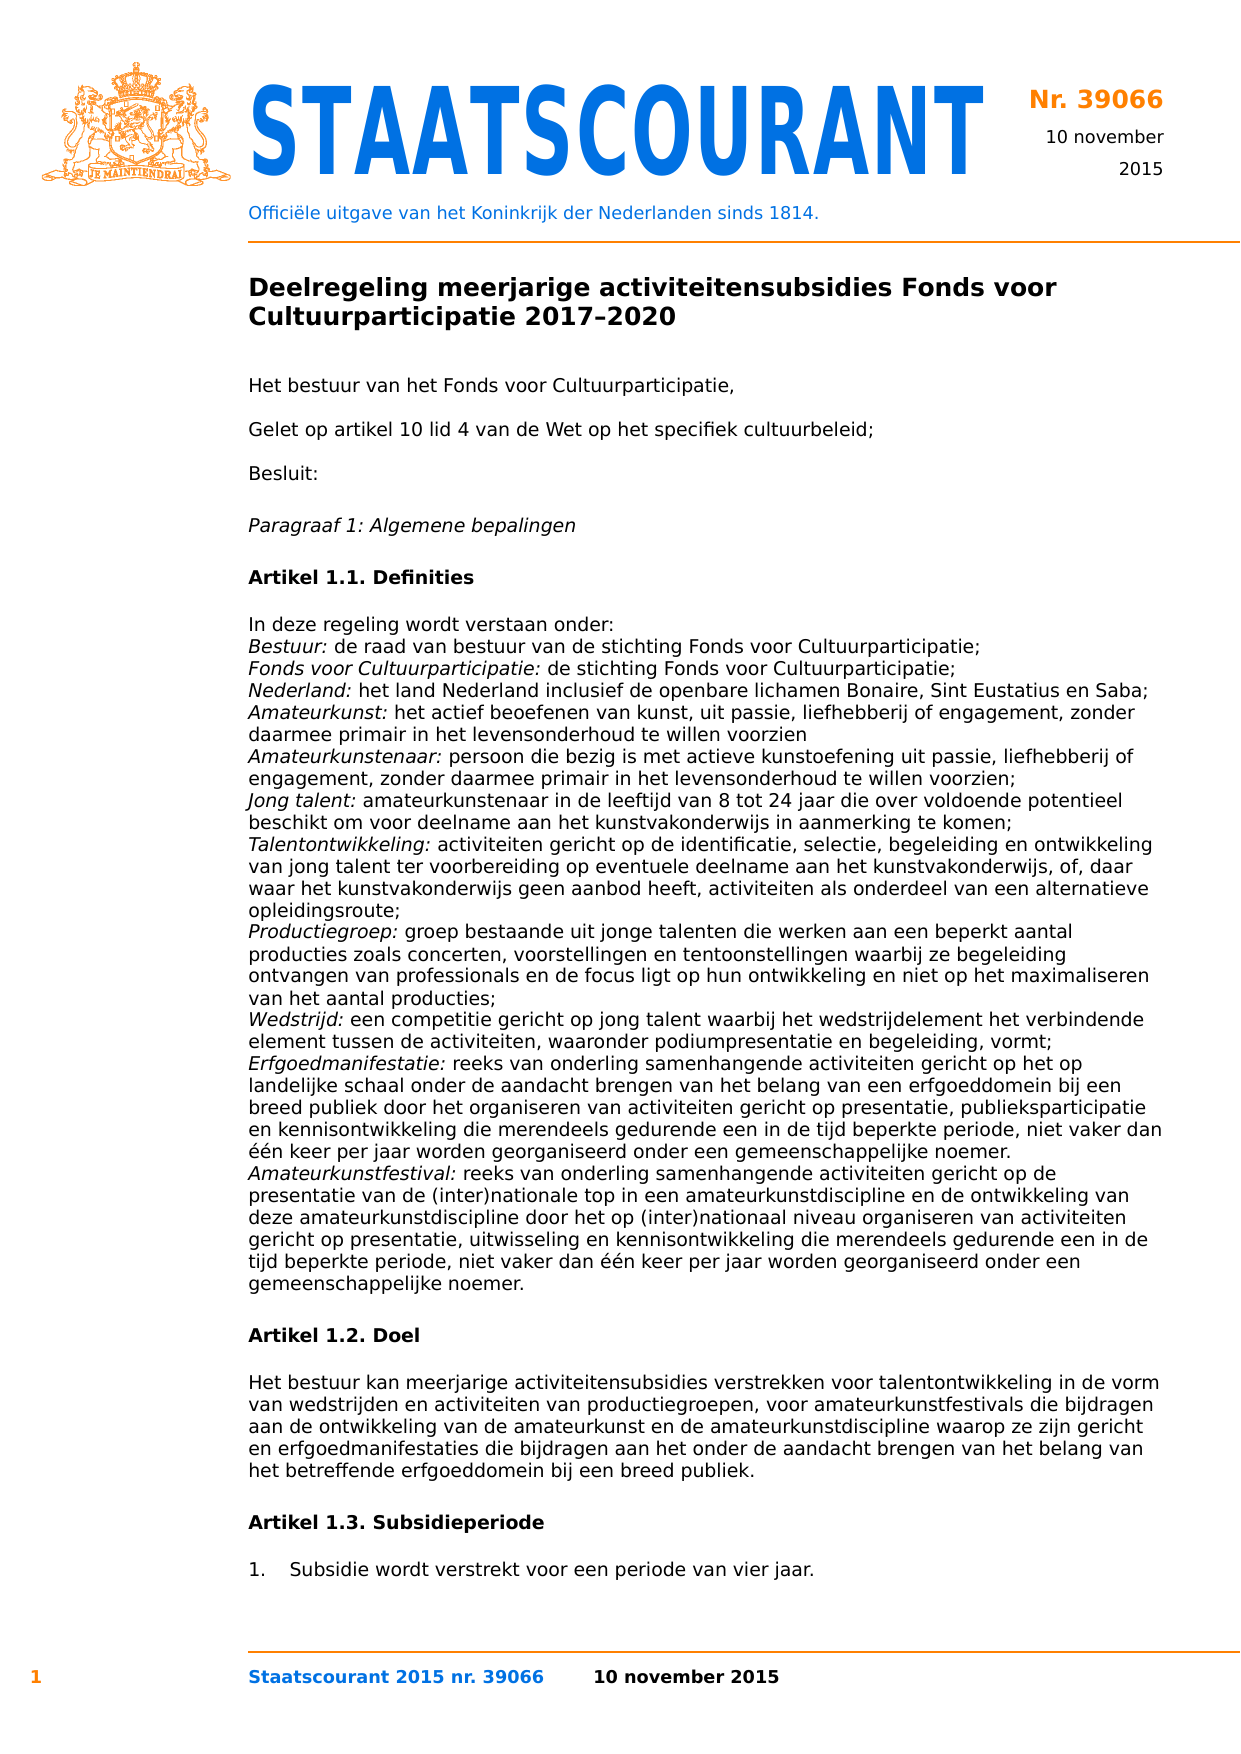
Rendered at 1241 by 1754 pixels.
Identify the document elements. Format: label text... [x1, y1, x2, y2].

picture [41, 62, 231, 186]
text 1. Subsidie wordt verstrekt voor een periode van vier jaar. [248, 1559, 1163, 1581]
text Het bestuur kan meerjarige activiteitensubsidies verstrekken voor talentontwikkeling in de vorm van wedstrijden en activiteiten van productiegroepen, voor amateurkunstfestivals die bijdragen aan de ontwikkeling van de amateurkunst en de amateurkunstdiscipline waarop ze zijn gericht en erfgoedmanifestaties die bijdragen aan het onder de aandacht brengen van het belang van het betreffende erfgoeddomein bij een breed publiek. [248, 1372, 1163, 1482]
text Gelet op artikel 10 lid 4 van de Wet op het specifiek cultuurbeleid; [248, 419, 1163, 441]
text Jong talent: amateurkunstenaar in de leeftijd van 8 tot 24 jaar die over voldoende potentieel beschikt om voor deelname aan het kunstvakonderwijs in aanmerking te komen; [248, 789, 1163, 833]
text Erfgoedmanifestatie: reeks van onderling samenhangende activiteiten gericht op het op landelijke schaal onder de aandacht brengen van het belang van een erfgoeddomein bij een breed publiek door het organiseren van activiteiten gericht op presentatie, publieksparticipatie en kennisontwikkeling die merendeels gedurende een in de tijd beperkte periode, niet vaker dan één keer per jaar worden georganiseerd onder een gemeenschappelijke noemer. [248, 1053, 1163, 1163]
table_cell Officiële uitgave van het Koninkrijk der Nederlanden sinds 1814. [248, 203, 1240, 241]
text Amateurkunstfestival: reeks van onderling samenhangende activiteiten gericht op de presentatie van de (inter)nationale top in een amateurkunstdiscipline en de ontwikkeling van deze amateurkunstdiscipline door het op (inter)nationaal niveau organiseren van activiteiten gericht op presentatie, uitwisseling en kennisontwikkeling die merendeels gedurende een in de tijd beperkte periode, niet vaker dan één keer per jaar worden georganiseerd onder een gemeenschappelijke noemer. [248, 1163, 1163, 1295]
text Nederland: het land Nederland inclusief de openbare lichamen Bonaire, Sint Eustatius en Saba; [248, 680, 1163, 702]
table_header [25, 62, 248, 241]
text Productiegroep: groep bestaande uit jonge talenten die werken aan een beperkt aantal producties zoals concerten, voorstellingen en tentoonstellingen waarbij ze begeleiding ontvangen van professionals en de focus ligt op hun ontwikkeling en niet op het maximaliseren van het aantal producties; [248, 921, 1163, 1009]
text Amateurkunst: het actief beoefenen van kunst, uit passie, liefhebberij of engagement, zonder daarmee primair in het levensonderhoud te willen voorzien [248, 702, 1163, 746]
text Fonds voor Cultuurparticipatie: de stichting Fonds voor Cultuurparticipatie; [248, 658, 1163, 680]
subtitle Deelregeling meerjarige activiteitensubsidies Fonds voor Cultuurparticipatie 2017–2020 [248, 273, 1163, 331]
text Het bestuur van het Fonds voor Cultuurparticipatie, [248, 375, 1163, 397]
text Wedstrijd: een competitie gericht op jong talent waarbij het wedstrijdelement het verbindende element tussen de activiteiten, waaronder podiumpresentatie en begeleiding, vormt; [248, 1009, 1163, 1053]
table_cell 10 november [998, 121, 1240, 153]
table_cell 2015 [998, 153, 1240, 203]
table_header STAATSCOURANT [248, 62, 998, 203]
subtitle Artikel 1.3. Subsidieperiode [248, 1512, 1163, 1534]
text Bestuur: de raad van bestuur van de stichting Fonds voor Cultuurparticipatie; [248, 636, 1163, 658]
text In deze regeling wordt verstaan onder: [248, 614, 1163, 636]
subtitle Artikel 1.1. Definities [248, 567, 1163, 589]
table_header Nr. 39066 [998, 62, 1240, 121]
subtitle Paragraaf 1: Algemene bepalingen [248, 515, 1163, 537]
subtitle Artikel 1.2. Doel [248, 1325, 1163, 1347]
text Besluit: [248, 463, 1163, 485]
text Talentontwikkeling: activiteiten gericht op de identificatie, selectie, begeleiding en ontwikkeling van jong talent ter voorbereiding op eventuele deelname aan het kunstvakonderwijs, of, daar waar het kunstvakonderwijs geen aanbod heeft, activiteiten als onderdeel van een alternatieve opleidingsroute; [248, 833, 1163, 921]
text Amateurkunstenaar: persoon die bezig is met actieve kunstoefening uit passie, liefhebberij of engagement, zonder daarmee primair in het levensonderhoud te willen voorzien; [248, 746, 1163, 789]
